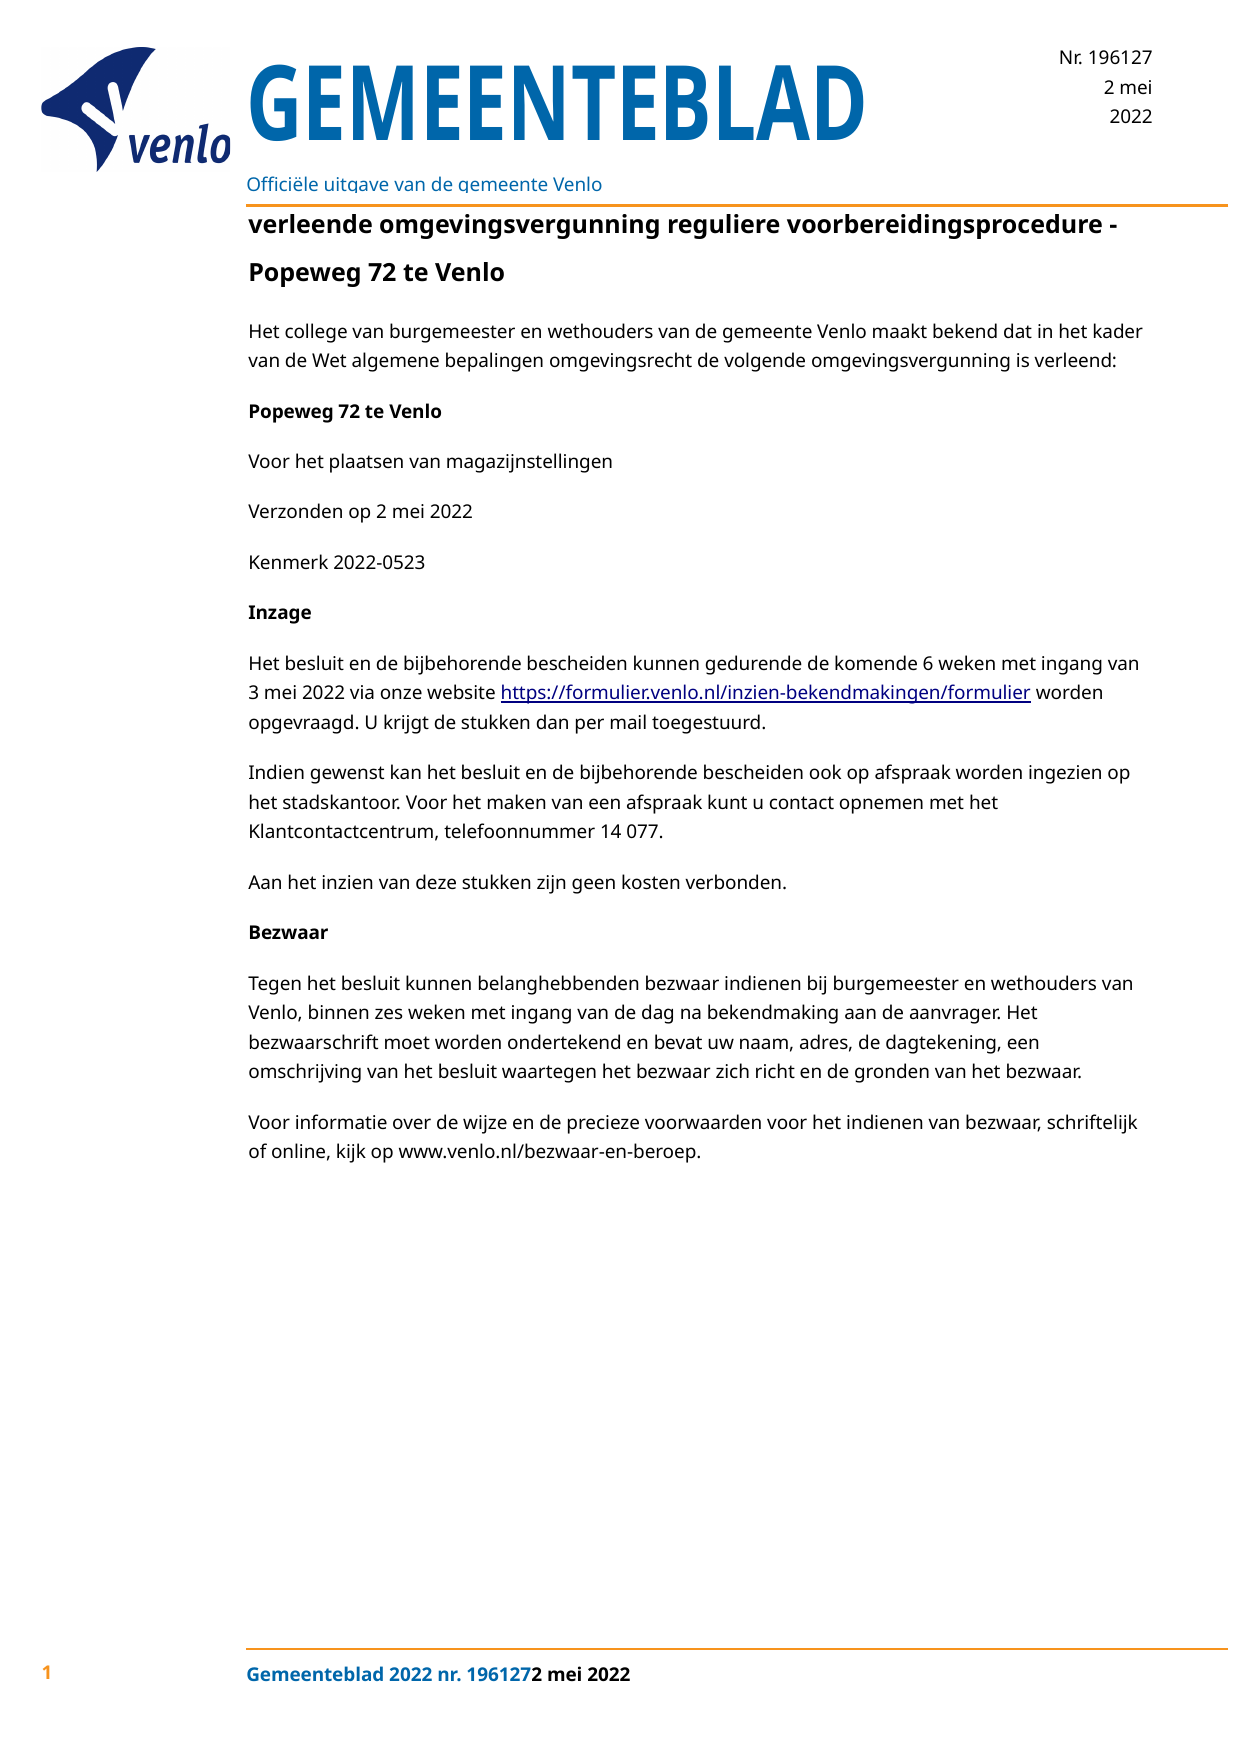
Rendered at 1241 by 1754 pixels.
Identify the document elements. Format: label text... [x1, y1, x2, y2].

text Indien gewenst kan het besluit en de bijbehorende bescheiden ook op afspraak worden ingezien op het stadskantoor. Voor het maken van een afspraak kunt u contact opnemen met het Klantcontactcentrum, telefoonnummer 14 077. [248, 759, 1152, 844]
text Verzonden op 2 mei 2022 [248, 499, 1152, 524]
text verleende omgevingsvergunning reguliere voorbereidingsprocedure - Popeweg 72 te Venlo [248, 207, 1152, 288]
text Kenmerk 2022-0523 [248, 549, 1152, 575]
text Aan het inzien van deze stukken zijn geen kosten verbonden. [248, 869, 1152, 895]
text Bezwaar [248, 919, 1152, 945]
text Het college van burgemeester en wethouders van de gemeente Venlo maakt bekend dat in het kader van de Wet algemene bepalingen omgevingsrecht de volgende omgevingsvergunning is verleend: [248, 318, 1152, 373]
text Het besluit en de bijbehorende bescheiden kunnen gedurende de komende 6 weken met ingang van 3 mei 2022 via onze website https://formulier.venlo.nl/inzien-bekendmakingen/formulier worden opgevraagd. U krijgt de stukken dan per mail toegestuurd. [248, 650, 1152, 735]
text Tegen het besluit kunnen belanghebbenden bezwaar indienen bij burgemeester en wethouders van Venlo, binnen zes weken met ingang van de dag na bekendmaking aan de aanvrager. Het bezwaarschrift moet worden ondertekend en bevat uw naam, adres, de dagtekening, een omschrijving van het besluit waartegen het bezwaar zich richt en de gronden van het bezwaar. [248, 970, 1152, 1084]
picture [41, 47, 231, 172]
text Popeweg 72 te Venlo [248, 398, 1152, 424]
text Inzage [248, 599, 1152, 625]
text Voor het plaatsen van magazijnstellingen [248, 448, 1152, 474]
text Voor informatie over de wijze en de precieze voorwaarden voor het indienen van bezwaar, schriftelijk of online, kijk op www.venlo.nl/bezwaar-en-beroep. [248, 1109, 1152, 1164]
